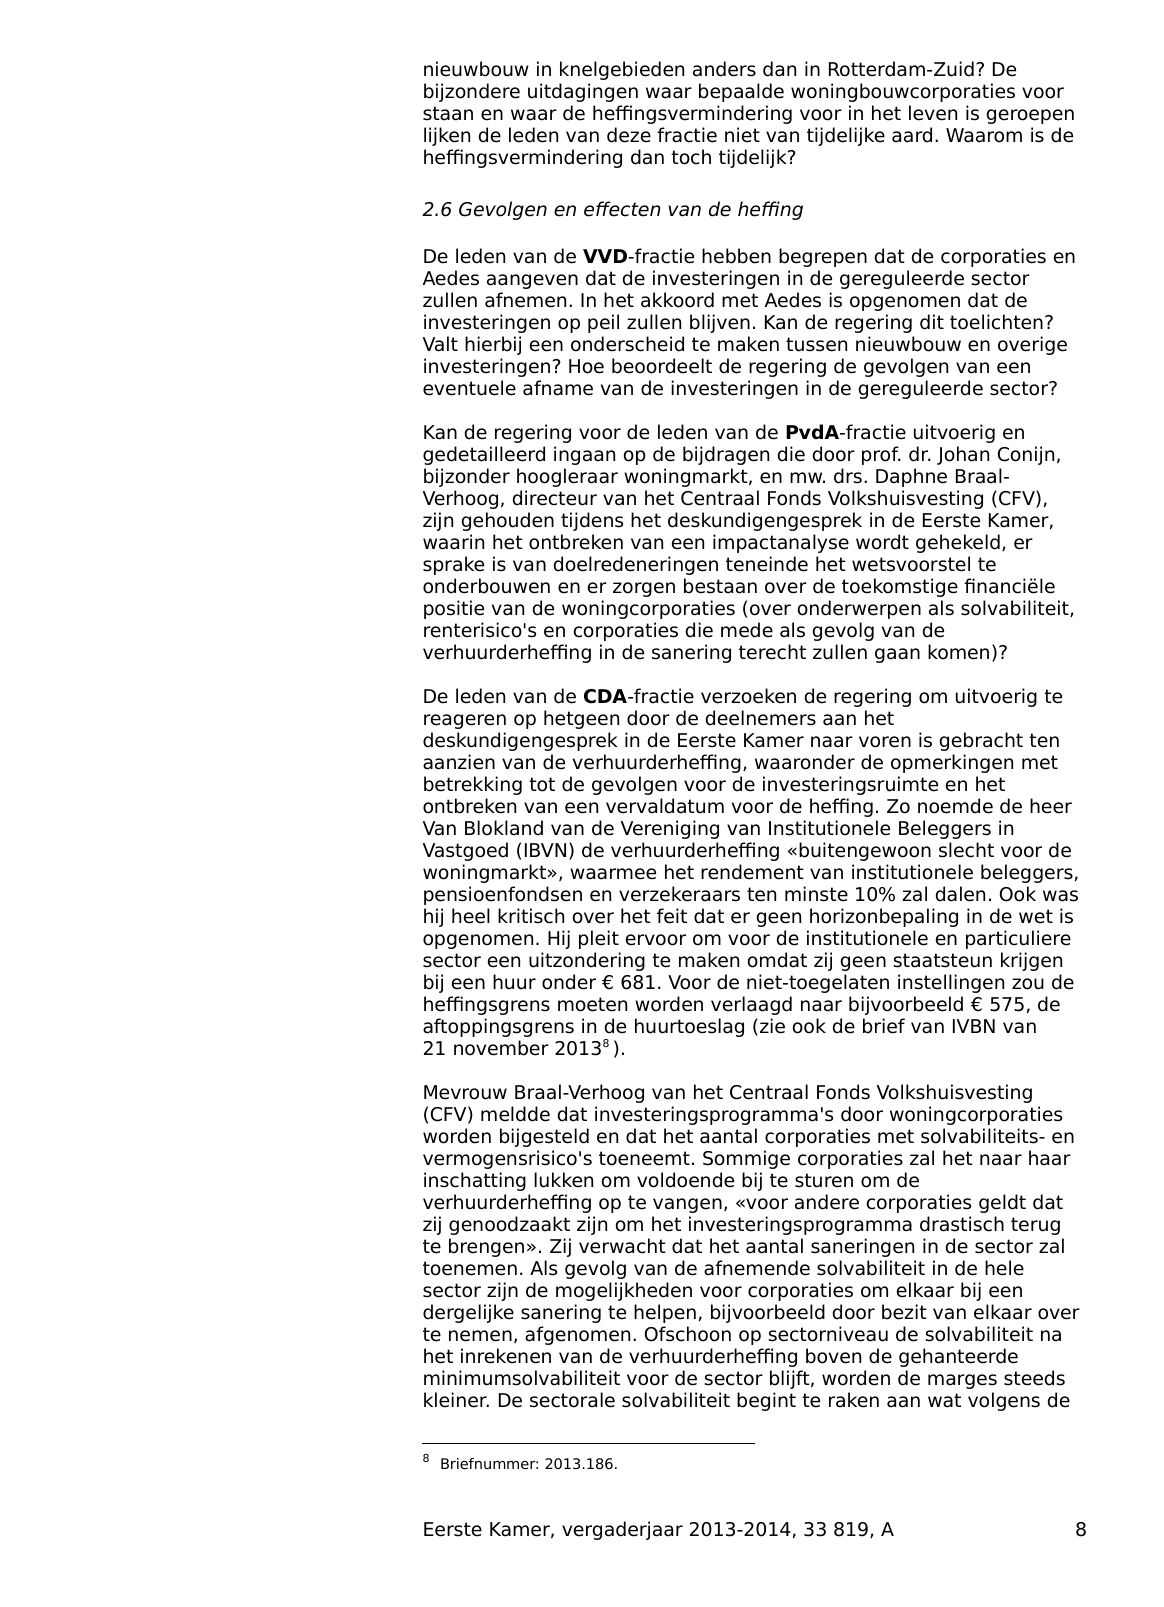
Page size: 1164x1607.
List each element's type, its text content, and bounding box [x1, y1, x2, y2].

subtitle 2.6 Gevolgen en effecten van de heffing [422, 199, 1087, 221]
text De leden van de CDA-fractie verzoeken de regering om uitvoerig te reageren op hetgeen door de deelnemers aan het deskundigengesprek in de Eerste Kamer naar voren is gebracht ten aanzien van de verhuurderheffing, waaronder de opmerkingen met betrekking tot de gevolgen voor de investeringsruimte en het ontbreken van een vervaldatum voor de heffing. Zo noemde de heer Van Blokland van de Vereniging van Institutionele Beleggers in Vastgoed (IBVN) de verhuurderheffing «buitengewoon slecht voor de woningmarkt», waarmee het rendement van institutionele beleggers, pensioenfondsen en verzekeraars ten minste 10% zal dalen. Ook was hij heel kritisch over het feit dat er geen horizonbepaling in de wet is opgenomen. Hij pleit ervoor om voor de institutionele en particuliere sector een uitzondering te maken omdat zij geen staatsteun krijgen bij een huur onder € 681. Voor de niet-toegelaten instellingen zou de heffingsgrens moeten worden verlaagd naar bijvoorbeeld € 575, de aftoppingsgrens in de huurtoeslag (zie ook de brief van IVBN van 21 november 2013). [422, 686, 1087, 1059]
text nieuwbouw in knelgebieden anders dan in Rotterdam-Zuid? De bijzondere uitdagingen waar bepaalde woningbouwcorporaties voor staan en waar de heffingsvermindering voor in het leven is geroepen lijken de leden van deze fractie niet van tijdelijke aard. Waarom is de heffingsvermindering dan toch tijdelijk? [422, 59, 1087, 169]
text Mevrouw Braal-Verhoog van het Centraal Fonds Volkshuisvesting (CFV) meldde dat investeringsprogramma's door woningcorporaties worden bijgesteld en dat het aantal corporaties met solvabiliteits- en vermogensrisico's toeneemt. Sommige corporaties zal het naar haar inschatting lukken om voldoende bij te sturen om de verhuurderheffing op te vangen, «voor andere corporaties geldt dat zij genoodzaakt zijn om het investeringsprogramma drastisch terug te brengen». Zij verwacht dat het aantal saneringen in de sector zal toenemen. Als gevolg van de afnemende solvabiliteit in de hele sector zijn de mogelijkheden voor corporaties om elkaar bij een dergelijke sanering te helpen, bijvoorbeeld door bezit van elkaar over te nemen, afgenomen. Ofschoon op sectorniveau de solvabiliteit na het inrekenen van de verhuurderheffing boven de gehanteerde minimumsolvabiliteit voor de sector blijft, worden de marges steeds kleiner. De sectorale solvabiliteit begint te raken aan wat volgens de [422, 1082, 1087, 1411]
text Briefnummer: 2013.186. [422, 1452, 1087, 1474]
text Kan de regering voor de leden van de PvdA-fractie uitvoerig en gedetailleerd ingaan op de bijdragen die door prof. dr. Johan Conijn, bijzonder hoogleraar woningmarkt, en mw. drs. Daphne Braal-Verhoog, directeur van het Centraal Fonds Volkshuisvesting (CFV), zijn gehouden tijdens het deskundigengesprek in de Eerste Kamer, waarin het ontbreken van een impactanalyse wordt gehekeld, er sprake is van doelredeneringen teneinde het wetsvoorstel te onderbouwen en er zorgen bestaan over de toekomstige financiële positie van de woningcorporaties (over onderwerpen als solvabiliteit, renterisico's en corporaties die mede als gevolg van de verhuurderheffing in de sanering terecht zullen gaan komen)? [422, 422, 1087, 664]
text De leden van de VVD-fractie hebben begrepen dat de corporaties en Aedes aangeven dat de investeringen in de gereguleerde sector zullen afnemen. In het akkoord met Aedes is opgenomen dat de investeringen op peil zullen blijven. Kan de regering dit toelichten? Valt hierbij een onderscheid te maken tussen nieuwbouw en overige investeringen? Hoe beoordeelt de regering de gevolgen van een eventuele afname van de investeringen in de gereguleerde sector? [422, 246, 1087, 400]
